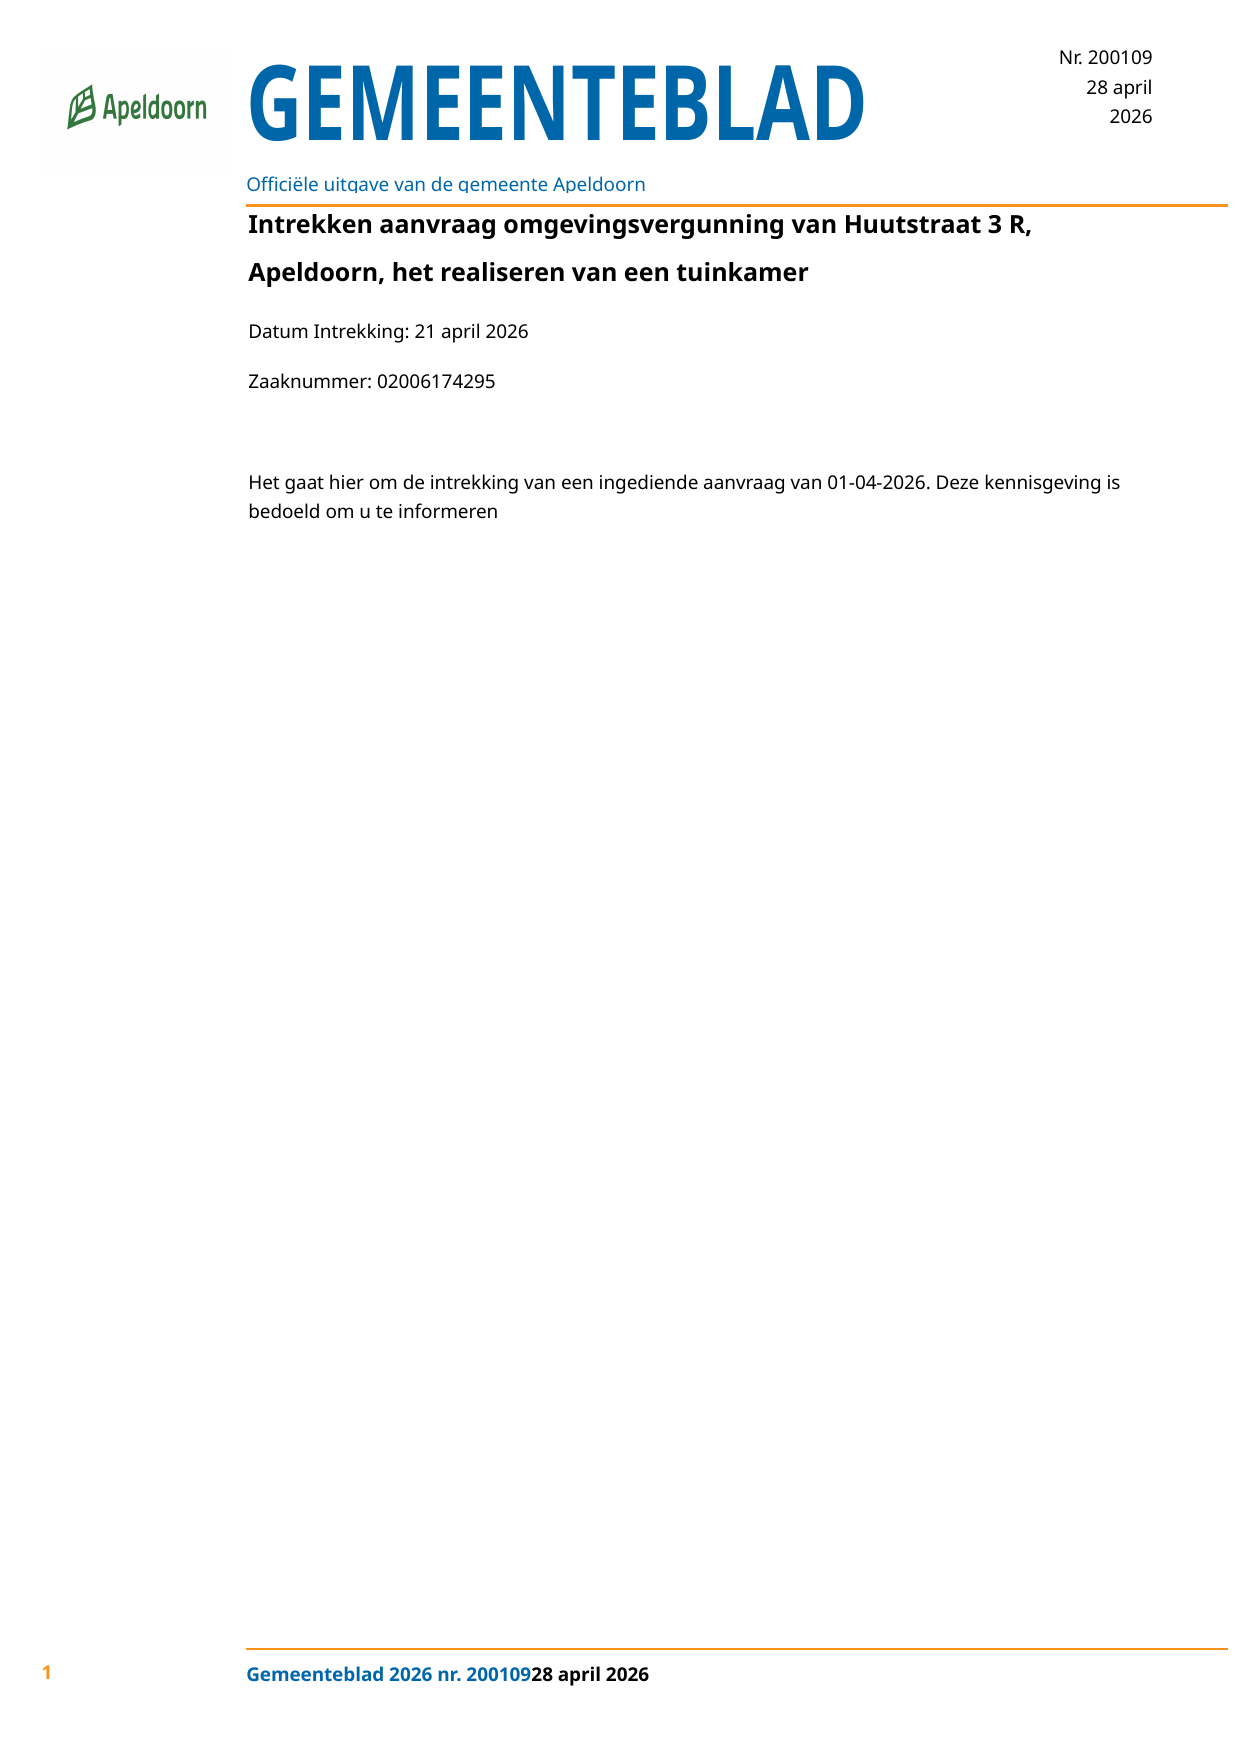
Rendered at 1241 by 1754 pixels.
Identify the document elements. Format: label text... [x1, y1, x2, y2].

picture [41, 47, 231, 172]
text Intrekken aanvraag omgevingsvergunning van Huutstraat 3 R, Apeldoorn, het realiseren van een tuinkamer [248, 207, 1152, 288]
text Datum Intrekking: 21 april 2026 [248, 318, 1152, 344]
text Het gaat hier om de intrekking van een ingediende aanvraag van 01-04-2026. Deze kennisgeving is bedoeld om u te informeren [248, 469, 1152, 524]
text Zaaknummer: 02006174295 [248, 368, 1152, 394]
